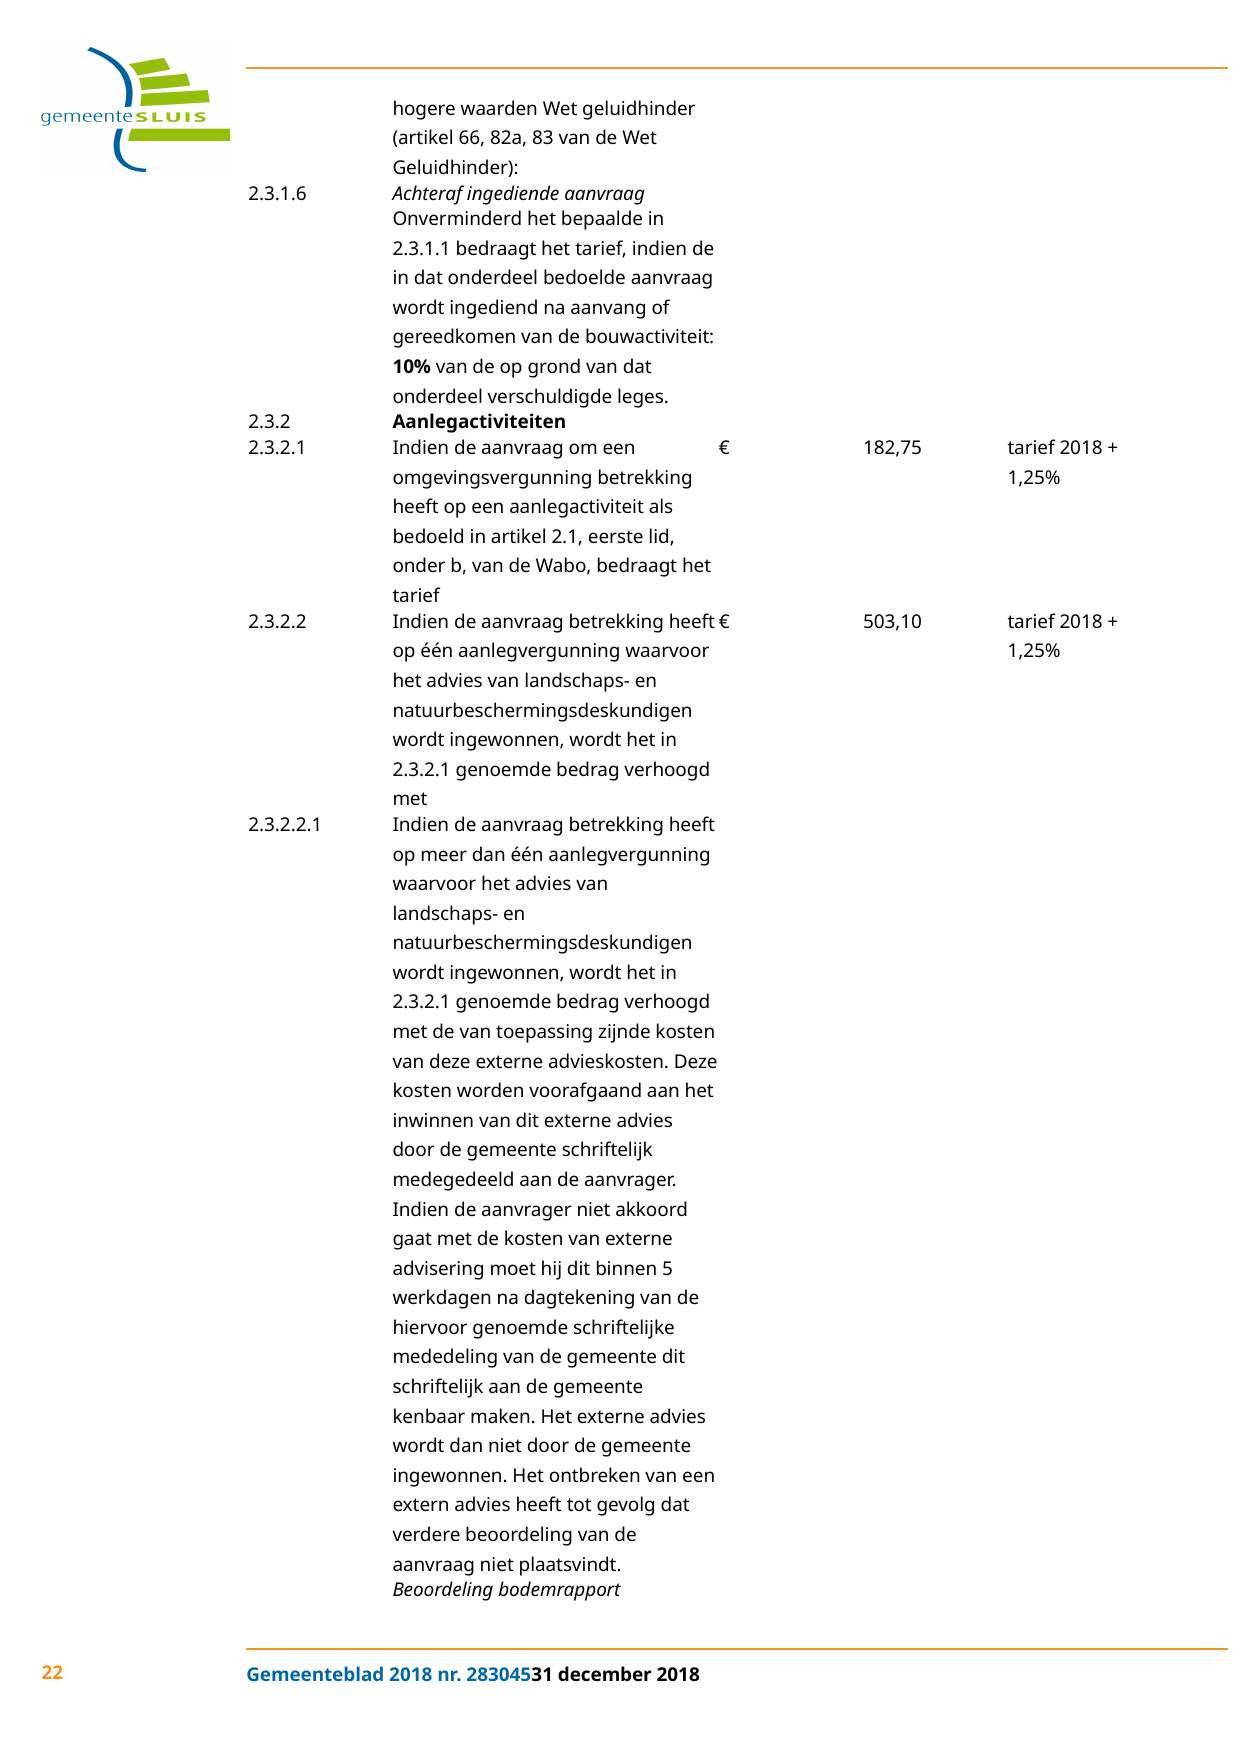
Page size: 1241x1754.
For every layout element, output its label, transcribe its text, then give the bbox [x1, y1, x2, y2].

table_cell Aanlegactiviteiten [392, 409, 719, 434]
table_cell Beoordeling bodemrapport [392, 1577, 719, 1602]
picture [41, 47, 231, 172]
table_cell [1007, 180, 1152, 205]
table_cell [863, 409, 1007, 434]
table_cell Indien de aanvraag betrekking heeft op één aanlegvergunning waarvoor het advies van landschaps- en natuurbeschermingsdeskundigen wordt ingewonnen, wordt het in 2.3.2.1 genoemde bedrag verhoogd met [392, 608, 719, 811]
table_cell [719, 180, 863, 205]
table_cell [719, 1577, 863, 1602]
table_cell [863, 811, 1007, 1577]
table_cell [248, 95, 392, 180]
table_cell Onverminderd het bepaalde in 2.3.1.1 bedraagt het tarief, indien de in dat onderdeel bedoelde aanvraag wordt ingediend na aanvang of gereedkomen van de bouwactiviteit: 10% van de op grond van dat onderdeel verschuldigde leges. [392, 205, 719, 409]
table_cell 503,10 [863, 608, 1007, 811]
table_cell [863, 1577, 1007, 1602]
table_cell € [719, 608, 863, 811]
table_cell 2.3.1.6 [248, 180, 392, 205]
table_cell 2.3.2.2 [248, 608, 392, 811]
table_cell [248, 1577, 392, 1602]
table_cell [863, 180, 1007, 205]
table_cell [863, 205, 1007, 409]
table_cell [863, 95, 1007, 180]
table_cell hogere waarden Wet geluidhinder (artikel 66, 82a, 83 van de Wet Geluidhinder): [392, 95, 719, 180]
table_cell 2.3.2 [248, 409, 392, 434]
table_cell [248, 205, 392, 409]
table_cell [1007, 205, 1152, 409]
table_cell Indien de aanvraag om een omgevingsvergunning betrekking heeft op een aanlegactiviteit als bedoeld in artikel 2.1, eerste lid, onder b, van de Wabo, bedraagt het tarief [392, 434, 719, 608]
table_cell tarief 2018 + 1,25% [1007, 434, 1152, 608]
table_cell 2.3.2.1 [248, 434, 392, 608]
table_cell 2.3.2.2.1 [248, 811, 392, 1577]
table_cell [1007, 409, 1152, 434]
table_cell [1007, 1577, 1152, 1602]
table_cell [719, 409, 863, 434]
table_cell [1007, 95, 1152, 180]
table_cell tarief 2018 + 1,25% [1007, 608, 1152, 811]
table_cell [719, 811, 863, 1577]
table_cell 182,75 [863, 434, 1007, 608]
table_cell [719, 95, 863, 180]
table_cell [719, 205, 863, 409]
table_cell Indien de aanvraag betrekking heeft op meer dan één aanlegvergunning waarvoor het advies van landschaps- en natuurbeschermingsdeskundigen wordt ingewonnen, wordt het in 2.3.2.1 genoemde bedrag verhoogd met de van toepassing zijnde kosten van deze externe advieskosten. Deze kosten worden voorafgaand aan het inwinnen van dit externe advies door de gemeente schriftelijk medegedeeld aan de aanvrager. Indien de aanvrager niet akkoord gaat met de kosten van externe advisering moet hij dit binnen 5 werkdagen na dagtekening van de hiervoor genoemde schriftelijke mededeling van de gemeente dit schriftelijk aan de gemeente kenbaar maken. Het externe advies wordt dan niet door de gemeente ingewonnen. Het ontbreken van een extern advies heeft tot gevolg dat verdere beoordeling van de aanvraag niet plaatsvindt. [392, 811, 719, 1577]
table_cell [1007, 811, 1152, 1577]
table_cell € [719, 434, 863, 608]
table_cell Achteraf ingediende aanvraag [392, 180, 719, 205]
